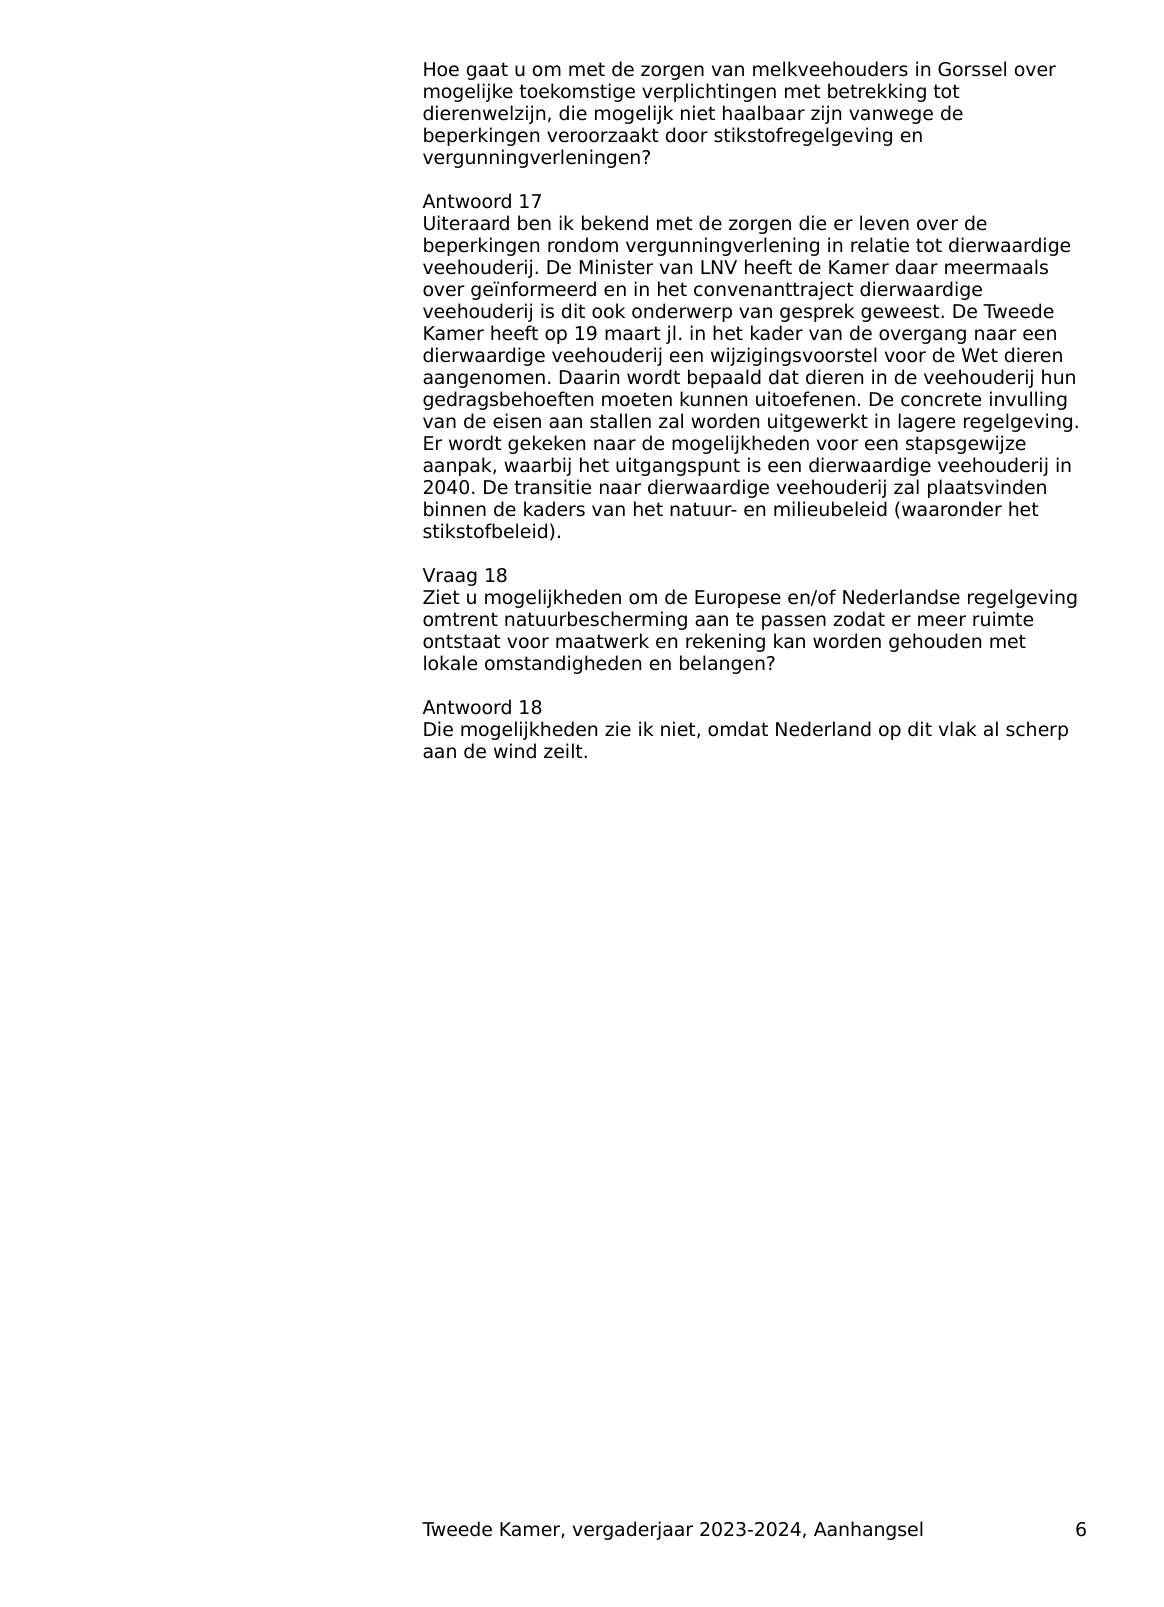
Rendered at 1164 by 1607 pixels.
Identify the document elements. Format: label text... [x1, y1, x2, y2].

text Hoe gaat u om met de zorgen van melkveehouders in Gorssel over mogelijke toekomstige verplichtingen met betrekking tot dierenwelzijn, die mogelijk niet haalbaar zijn vanwege de beperkingen veroorzaakt door stikstofregelgeving en vergunningverleningen? [422, 59, 1087, 169]
text Vraag 18 [422, 565, 1087, 587]
text Antwoord 18 [422, 697, 1087, 719]
text Die mogelijkheden zie ik niet, omdat Nederland op dit vlak al scherp aan de wind zeilt. [422, 719, 1087, 763]
text Antwoord 17 [422, 191, 1087, 213]
text Ziet u mogelijkheden om de Europese en/of Nederlandse regelgeving omtrent natuurbescherming aan te passen zodat er meer ruimte ontstaat voor maatwerk en rekening kan worden gehouden met lokale omstandigheden en belangen? [422, 587, 1087, 675]
text Uiteraard ben ik bekend met de zorgen die er leven over de beperkingen rondom vergunningverlening in relatie tot dierwaardige veehouderij. De Minister van LNV heeft de Kamer daar meermaals over geïnformeerd en in het convenanttraject dierwaardige veehouderij is dit ook onderwerp van gesprek geweest. De Tweede Kamer heeft op 19 maart jl. in het kader van de overgang naar een dierwaardige veehouderij een wijzigingsvoorstel voor de Wet dieren aangenomen. Daarin wordt bepaald dat dieren in de veehouderij hun gedragsbehoeften moeten kunnen uitoefenen. De concrete invulling van de eisen aan stallen zal worden uitgewerkt in lagere regelgeving. Er wordt gekeken naar de mogelijkheden voor een stapsgewijze aanpak, waarbij het uitgangspunt is een dierwaardige veehouderij in 2040. De transitie naar dierwaardige veehouderij zal plaatsvinden binnen de kaders van het natuur- en milieubeleid (waaronder het stikstofbeleid). [422, 213, 1087, 543]
